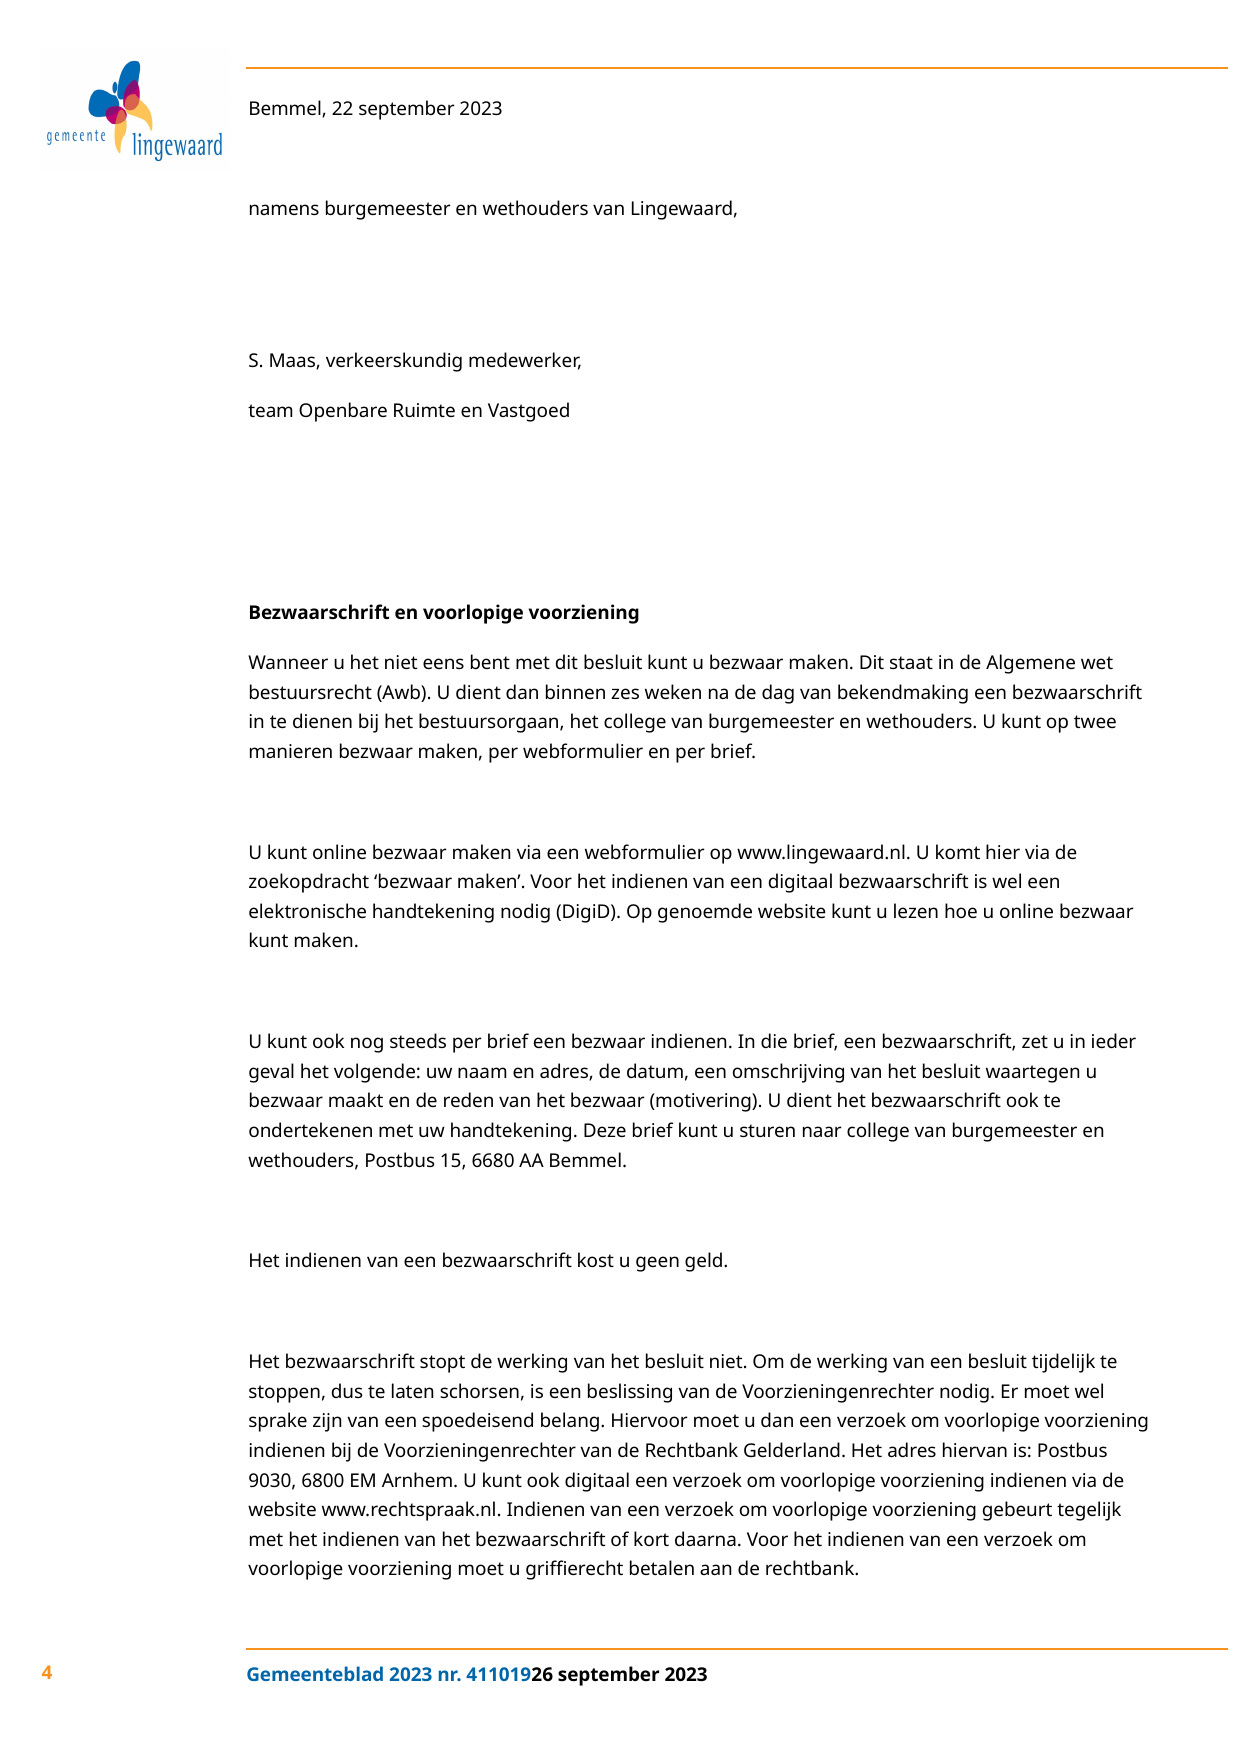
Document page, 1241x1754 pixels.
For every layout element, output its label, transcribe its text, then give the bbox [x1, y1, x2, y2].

text Het indienen van een bezwaarschrift kost u geen geld. [248, 1248, 1152, 1273]
text U kunt ook nog steeds per brief een bezwaar indienen. In die brief, een bezwaarschrift, zet u in ieder geval het volgende: uw naam en adres, de datum, een omschrijving van het besluit waartegen u bezwaar maakt en de reden van het bezwaar (motivering). U dient het bezwaarschrift ook te ondertekenen met uw handtekening. Deze brief kunt u sturen naar college van burgemeester en wethouders, Postbus 15, 6680 AA Bemmel. [248, 1028, 1152, 1173]
text Bemmel, 22 september 2023 [248, 95, 1152, 121]
picture [41, 47, 231, 172]
text Wanneer u het niet eens bent met dit besluit kunt u bezwaar maken. Dit staat in de Algemene wet bestuursrecht (Awb). U dient dan binnen zes weken na de dag van bekendmaking een bezwaarschrift in te dienen bij het bestuursorgaan, het college van burgemeester en wethouders. U kunt op twee manieren bezwaar maken, per webformulier en per brief. [248, 649, 1152, 764]
text Het bezwaarschrift stopt de werking van het besluit niet. Om de werking van een besluit tijdelijk te stoppen, dus te laten schorsen, is een beslissing van de Voorzieningenrechter nodig. Er moet wel sprake zijn van een spoedeisend belang. Hiervoor moet u dan een verzoek om voorlopige voorziening indienen bij de Voorzieningenrechter van de Rechtbank Gelderland. Het adres hiervan is: Postbus 9030, 6800 EM Arnhem. U kunt ook digitaal een verzoek om voorlopige voorziening indienen via de website www.rechtspraak.nl. Indienen van een verzoek om voorlopige voorziening gebeurt tegelijk met het indienen van het bezwaarschrift of kort daarna. Voor het indienen van een verzoek om voorlopige voorziening moet u griffierecht betalen aan de rechtbank. [248, 1348, 1152, 1581]
text team Openbare Ruimte en Vastgoed [248, 397, 1152, 423]
text Bezwaarschrift en voorlopige voorziening [248, 599, 1152, 625]
text U kunt online bezwaar maken via een webformulier op www.lingewaard.nl. U komt hier via de zoekopdracht ‘bezwaar maken’. Voor het indienen van een digitaal bezwaarschrift is wel een elektronische handtekening nodig (DigiD). Op genoemde website kunt u lezen hoe u online bezwaar kunt maken. [248, 839, 1152, 953]
text S. Maas, verkeerskundig medewerker, [248, 347, 1152, 373]
text namens burgemeester en wethouders van Lingewaard, [248, 196, 1152, 221]
